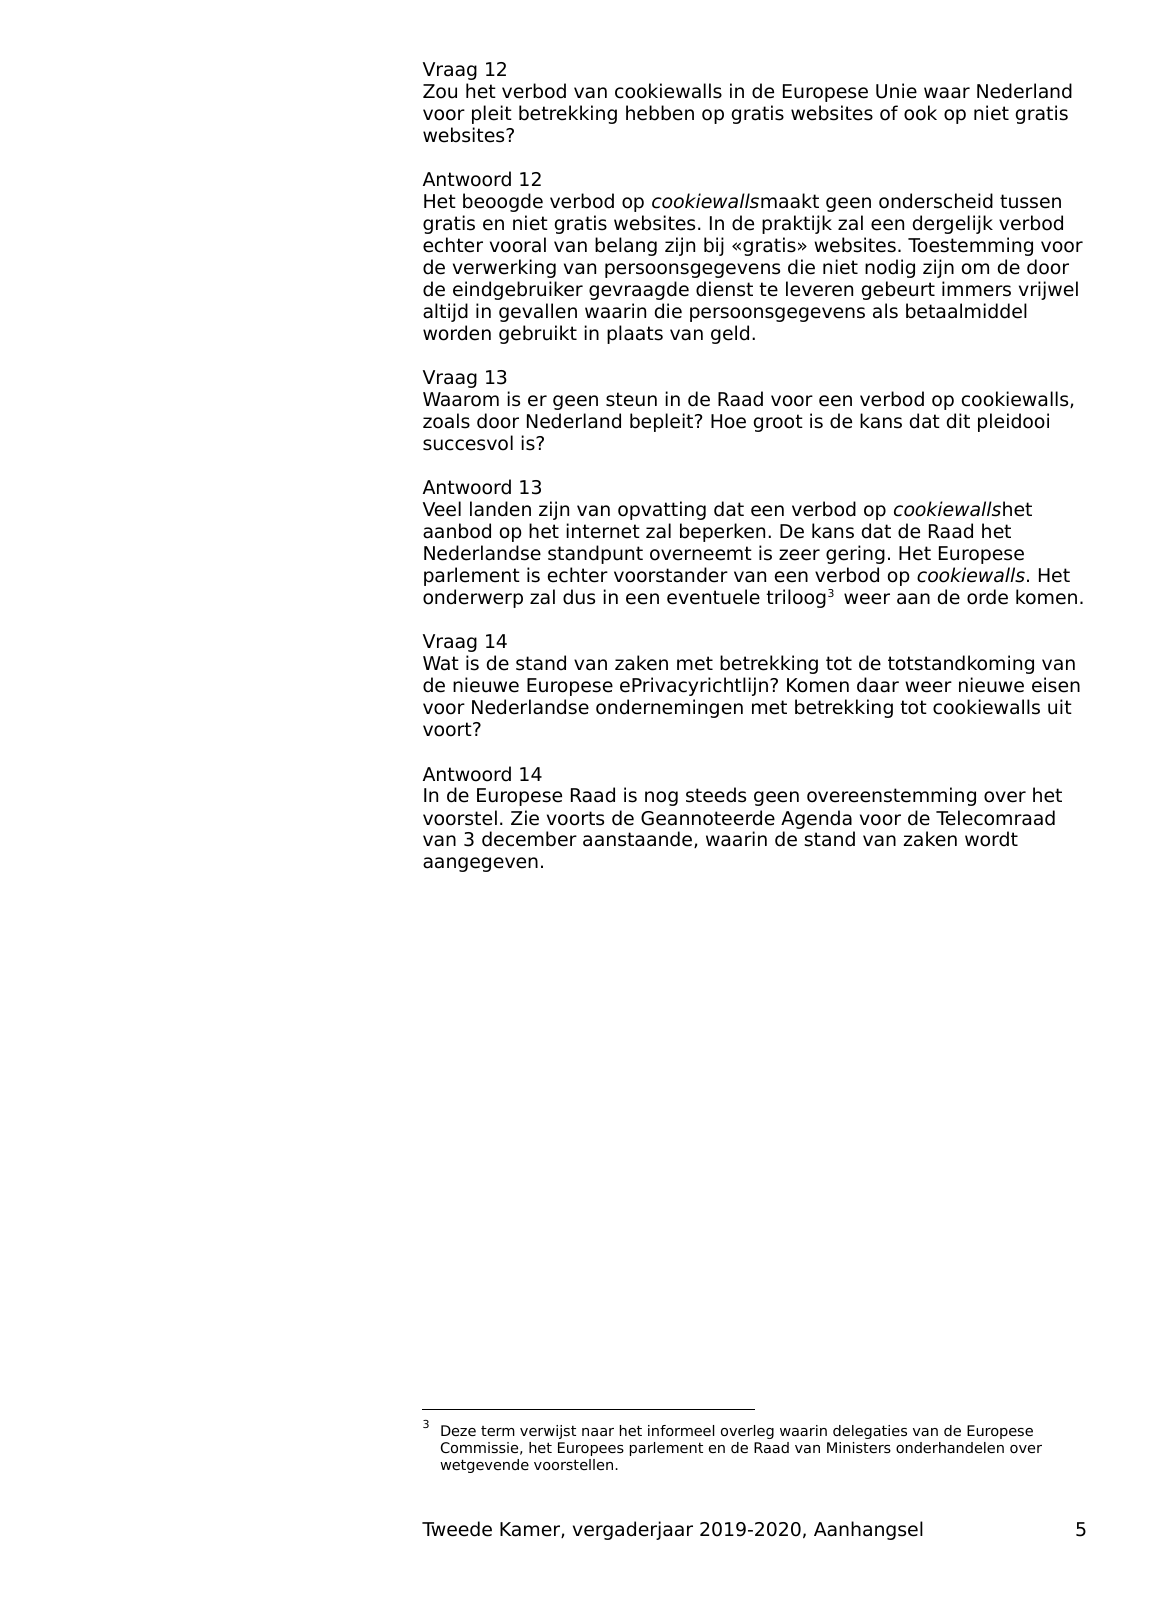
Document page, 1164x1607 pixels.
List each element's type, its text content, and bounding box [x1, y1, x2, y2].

text Antwoord 12 [422, 169, 1087, 191]
text Deze term verwijst naar het informeel overleg waarin delegaties van de Europese Commissie, het Europees parlement en de Raad van Ministers onderhandelen over wetgevende voorstellen. [422, 1418, 1087, 1474]
text Vraag 13 [422, 367, 1087, 389]
text In de Europese Raad is nog steeds geen overeenstemming over het voorstel. Zie voorts de Geannoteerde Agenda voor de Telecomraad van 3 december aanstaande, waarin de stand van zaken wordt aangegeven. [422, 785, 1087, 873]
text Antwoord 14 [422, 763, 1087, 785]
text Antwoord 13 [422, 477, 1087, 499]
text Wat is de stand van zaken met betrekking tot de totstandkoming van de nieuwe Europese ePrivacyrichtlijn? Komen daar weer nieuwe eisen voor Nederlandse ondernemingen met betrekking tot cookiewalls uit voort? [422, 653, 1087, 741]
text Het beoogde verbod op cookiewallsmaakt geen onderscheid tussen gratis en niet gratis websites. In de praktijk zal een dergelijk verbod echter vooral van belang zijn bij «gratis» websites. Toestemming voor de verwerking van persoonsgegevens die niet nodig zijn om de door de eindgebruiker gevraagde dienst te leveren gebeurt immers vrijwel altijd in gevallen waarin die persoonsgegevens als betaalmiddel worden gebruikt in plaats van geld. [422, 191, 1087, 345]
text Waarom is er geen steun in de Raad voor een verbod op cookiewalls, zoals door Nederland bepleit? Hoe groot is de kans dat dit pleidooi succesvol is? [422, 389, 1087, 455]
text Vraag 12 [422, 59, 1087, 81]
text Zou het verbod van cookiewalls in de Europese Unie waar Nederland voor pleit betrekking hebben op gratis websites of ook op niet gratis websites? [422, 81, 1087, 147]
text Vraag 14 [422, 631, 1087, 653]
text Veel landen zijn van opvatting dat een verbod op cookiewallshet aanbod op het internet zal beperken. De kans dat de Raad het Nederlandse standpunt overneemt is zeer gering. Het Europese parlement is echter voorstander van een verbod op cookiewalls. Het onderwerp zal dus in een eventuele triloog weer aan de orde komen. [422, 499, 1087, 609]
